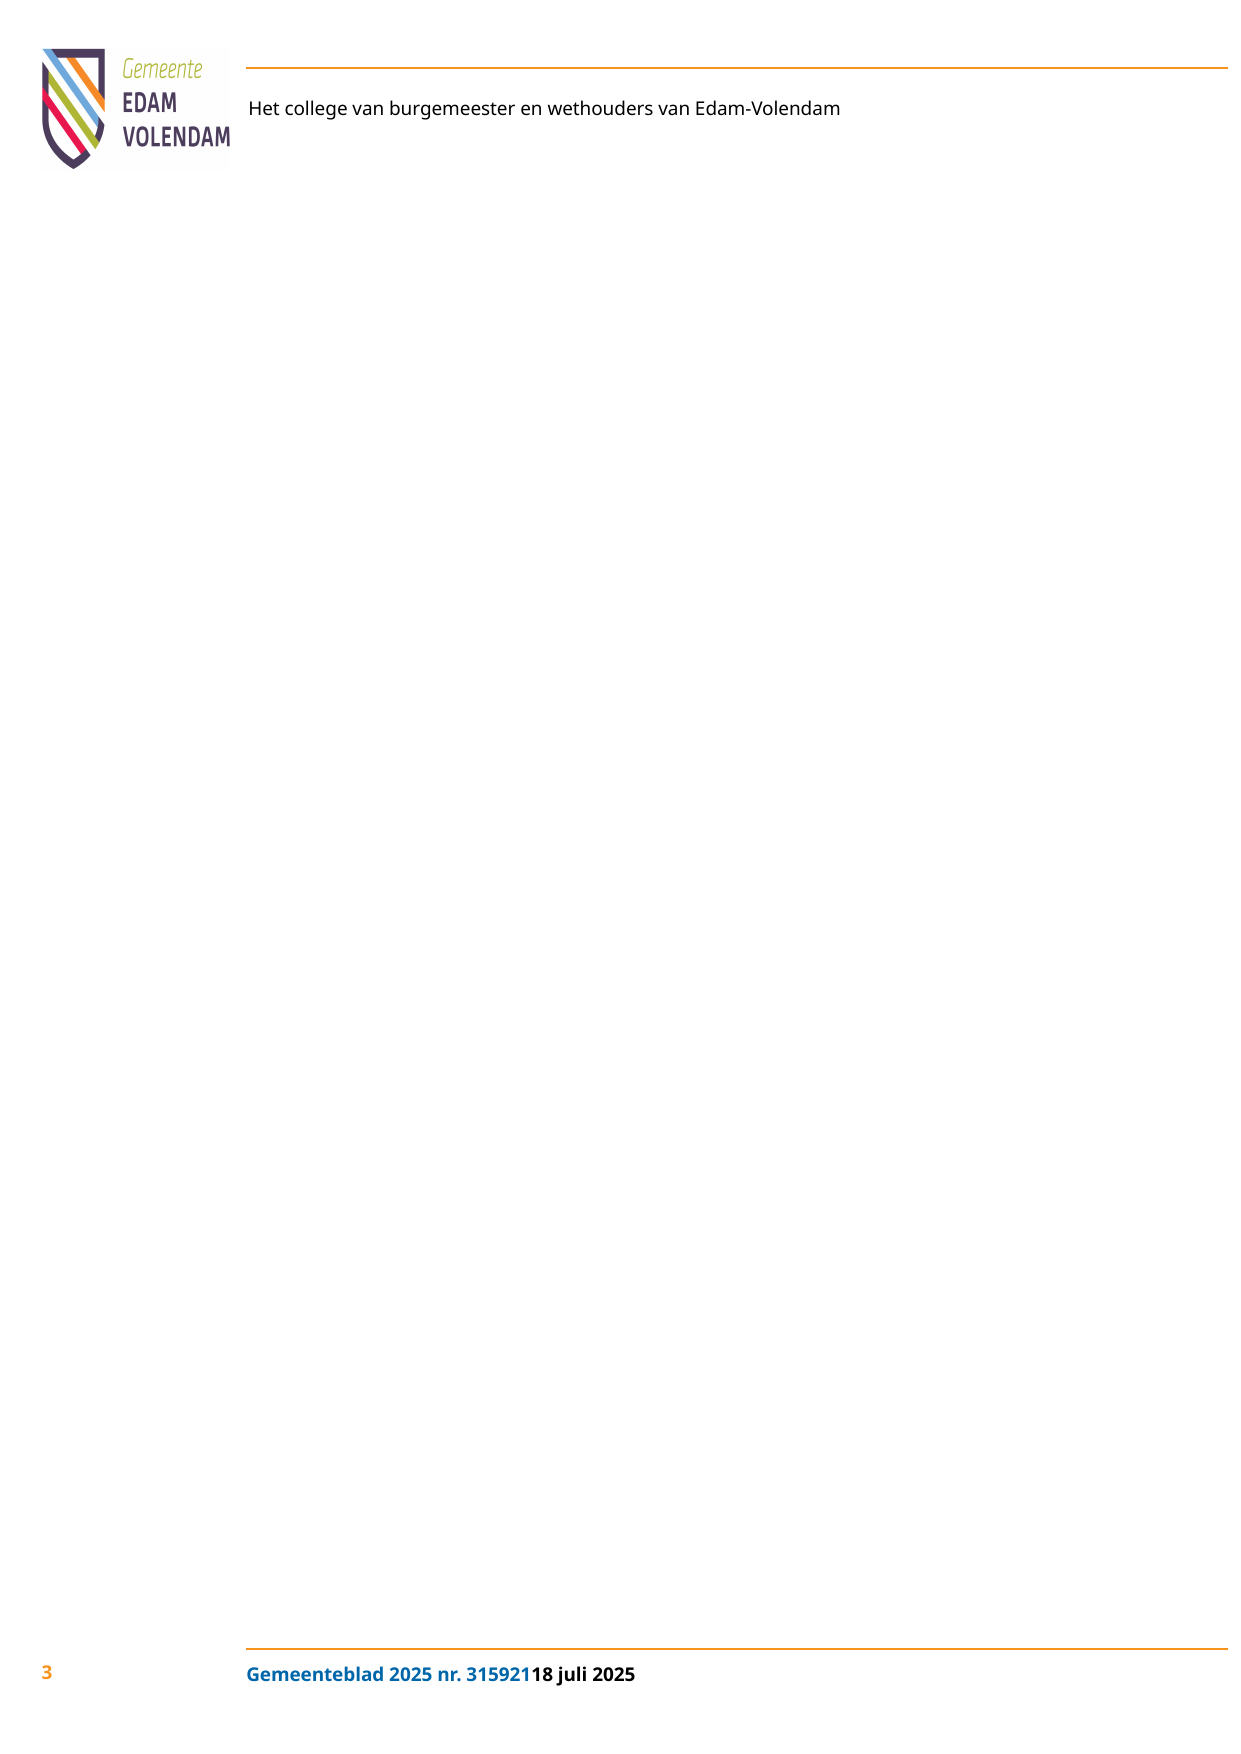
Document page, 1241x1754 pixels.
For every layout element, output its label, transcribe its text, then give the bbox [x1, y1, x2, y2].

text Het college van burgemeester en wethouders van Edam-Volendam [248, 95, 1152, 121]
picture [41, 47, 231, 172]
